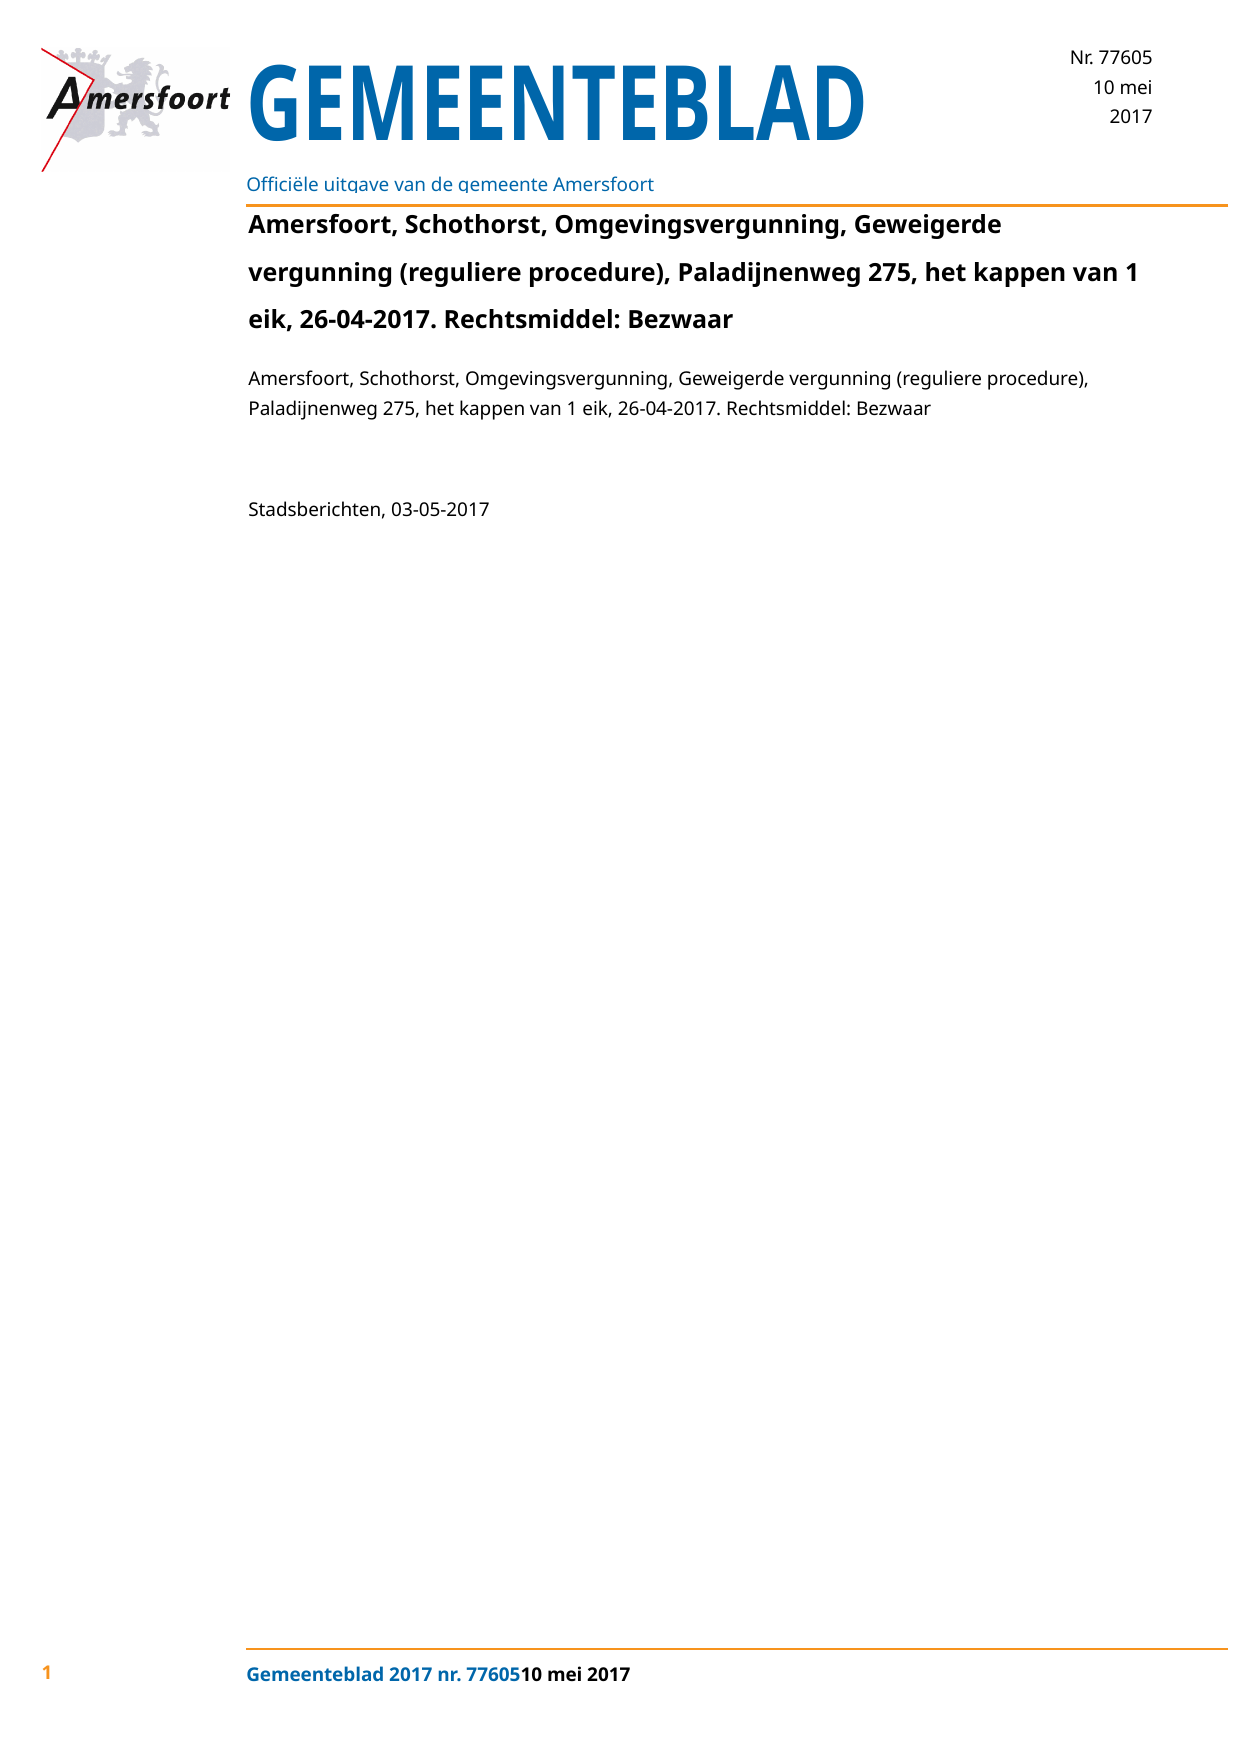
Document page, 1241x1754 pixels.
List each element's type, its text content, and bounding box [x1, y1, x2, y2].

text Amersfoort, Schothorst, Omgevingsvergunning, Geweigerde vergunning (reguliere procedure), Paladijnenweg 275, het kappen van 1 eik, 26-04-2017. Rechtsmiddel: Bezwaar [248, 207, 1152, 336]
text Stadsberichten, 03-05-2017 [248, 496, 1152, 522]
picture [41, 47, 231, 172]
text Amersfoort, Schothorst, Omgevingsvergunning, Geweigerde vergunning (reguliere procedure), Paladijnenweg 275, het kappen van 1 eik, 26-04-2017. Rechtsmiddel: Bezwaar [248, 366, 1152, 421]
